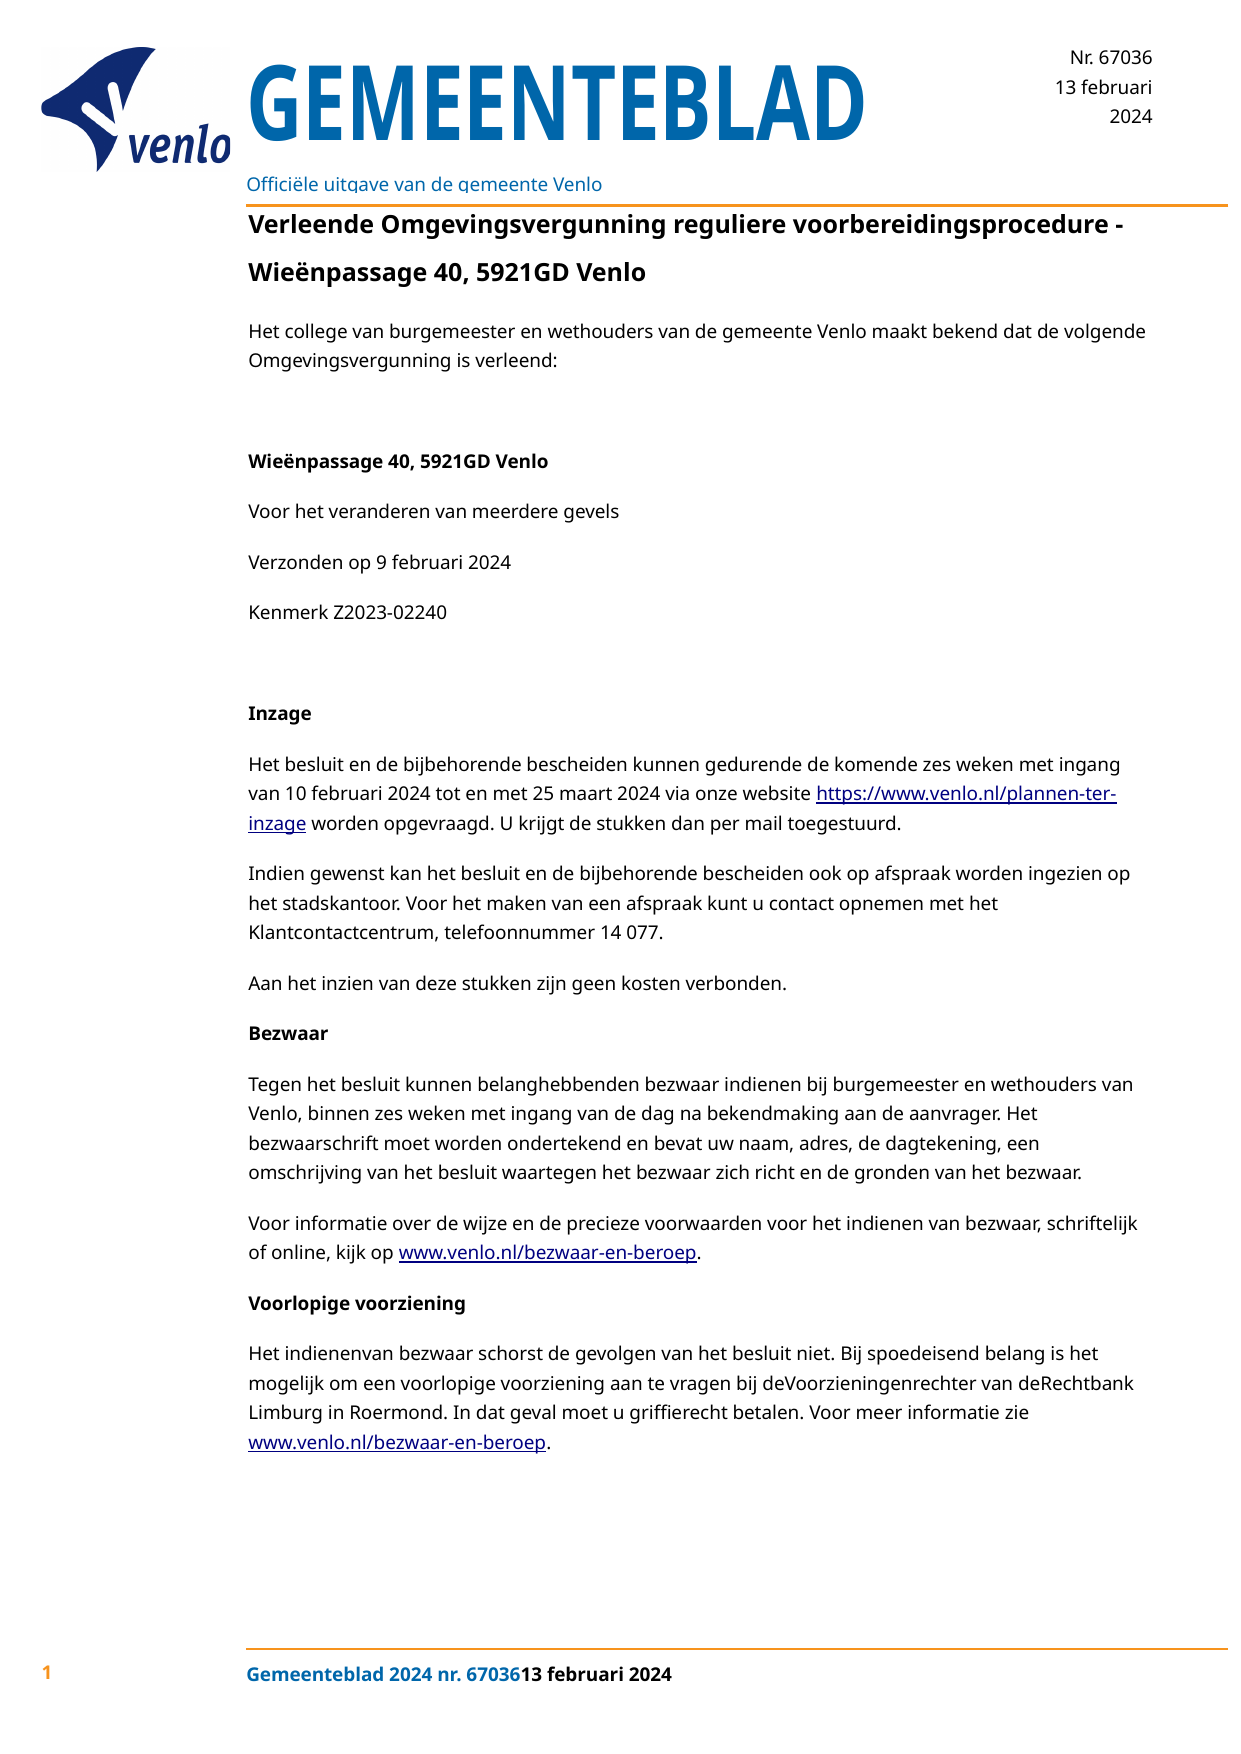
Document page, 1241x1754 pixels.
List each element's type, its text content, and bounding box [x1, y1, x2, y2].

text Het indienenvan bezwaar schorst de gevolgen van het besluit niet. Bij spoedeisend belang is het mogelijk om een voorlopige voorziening aan te vragen bij deVoorzieningenrechter van deRechtbank Limburg in Roermond. In dat geval moet u griffierecht betalen. Voor meer informatie zie www.venlo.nl/bezwaar-en-beroep. [248, 1340, 1152, 1455]
picture [41, 47, 231, 172]
text Tegen het besluit kunnen belanghebbenden bezwaar indienen bij burgemeester en wethouders van Venlo, binnen zes weken met ingang van de dag na bekendmaking aan de aanvrager. Het bezwaarschrift moet worden ondertekend en bevat uw naam, adres, de dagtekening, een omschrijving van het besluit waartegen het bezwaar zich richt en de gronden van het bezwaar. [248, 1071, 1152, 1185]
text Verleende Omgevingsvergunning reguliere voorbereidingsprocedure - Wieënpassage 40, 5921GD Venlo [248, 207, 1152, 288]
text Bezwaar [248, 1020, 1152, 1046]
text Het besluit en de bijbehorende bescheiden kunnen gedurende de komende zes weken met ingang van 10 februari 2024 tot en met 25 maart 2024 via onze website https://www.venlo.nl/plannen-ter-inzage worden opgevraagd. U krijgt de stukken dan per mail toegestuurd. [248, 751, 1152, 836]
text Inzage [248, 700, 1152, 726]
text Verzonden op 9 februari 2024 [248, 549, 1152, 575]
text Indien gewenst kan het besluit en de bijbehorende bescheiden ook op afspraak worden ingezien op het stadskantoor. Voor het maken van een afspraak kunt u contact opnemen met het Klantcontactcentrum, telefoonnummer 14 077. [248, 860, 1152, 945]
text Voorlopige voorziening [248, 1290, 1152, 1316]
text Het college van burgemeester en wethouders van de gemeente Venlo maakt bekend dat de volgende Omgevingsvergunning is verleend: [248, 318, 1152, 373]
text Kenmerk Z2023-02240 [248, 599, 1152, 625]
text Voor het veranderen van meerdere gevels [248, 499, 1152, 524]
text Aan het inzien van deze stukken zijn geen kosten verbonden. [248, 970, 1152, 996]
text Wieënpassage 40, 5921GD Venlo [248, 448, 1152, 474]
text Voor informatie over de wijze en de precieze voorwaarden voor het indienen van bezwaar, schriftelijk of online, kijk op www.venlo.nl/bezwaar-en-beroep. [248, 1210, 1152, 1265]
